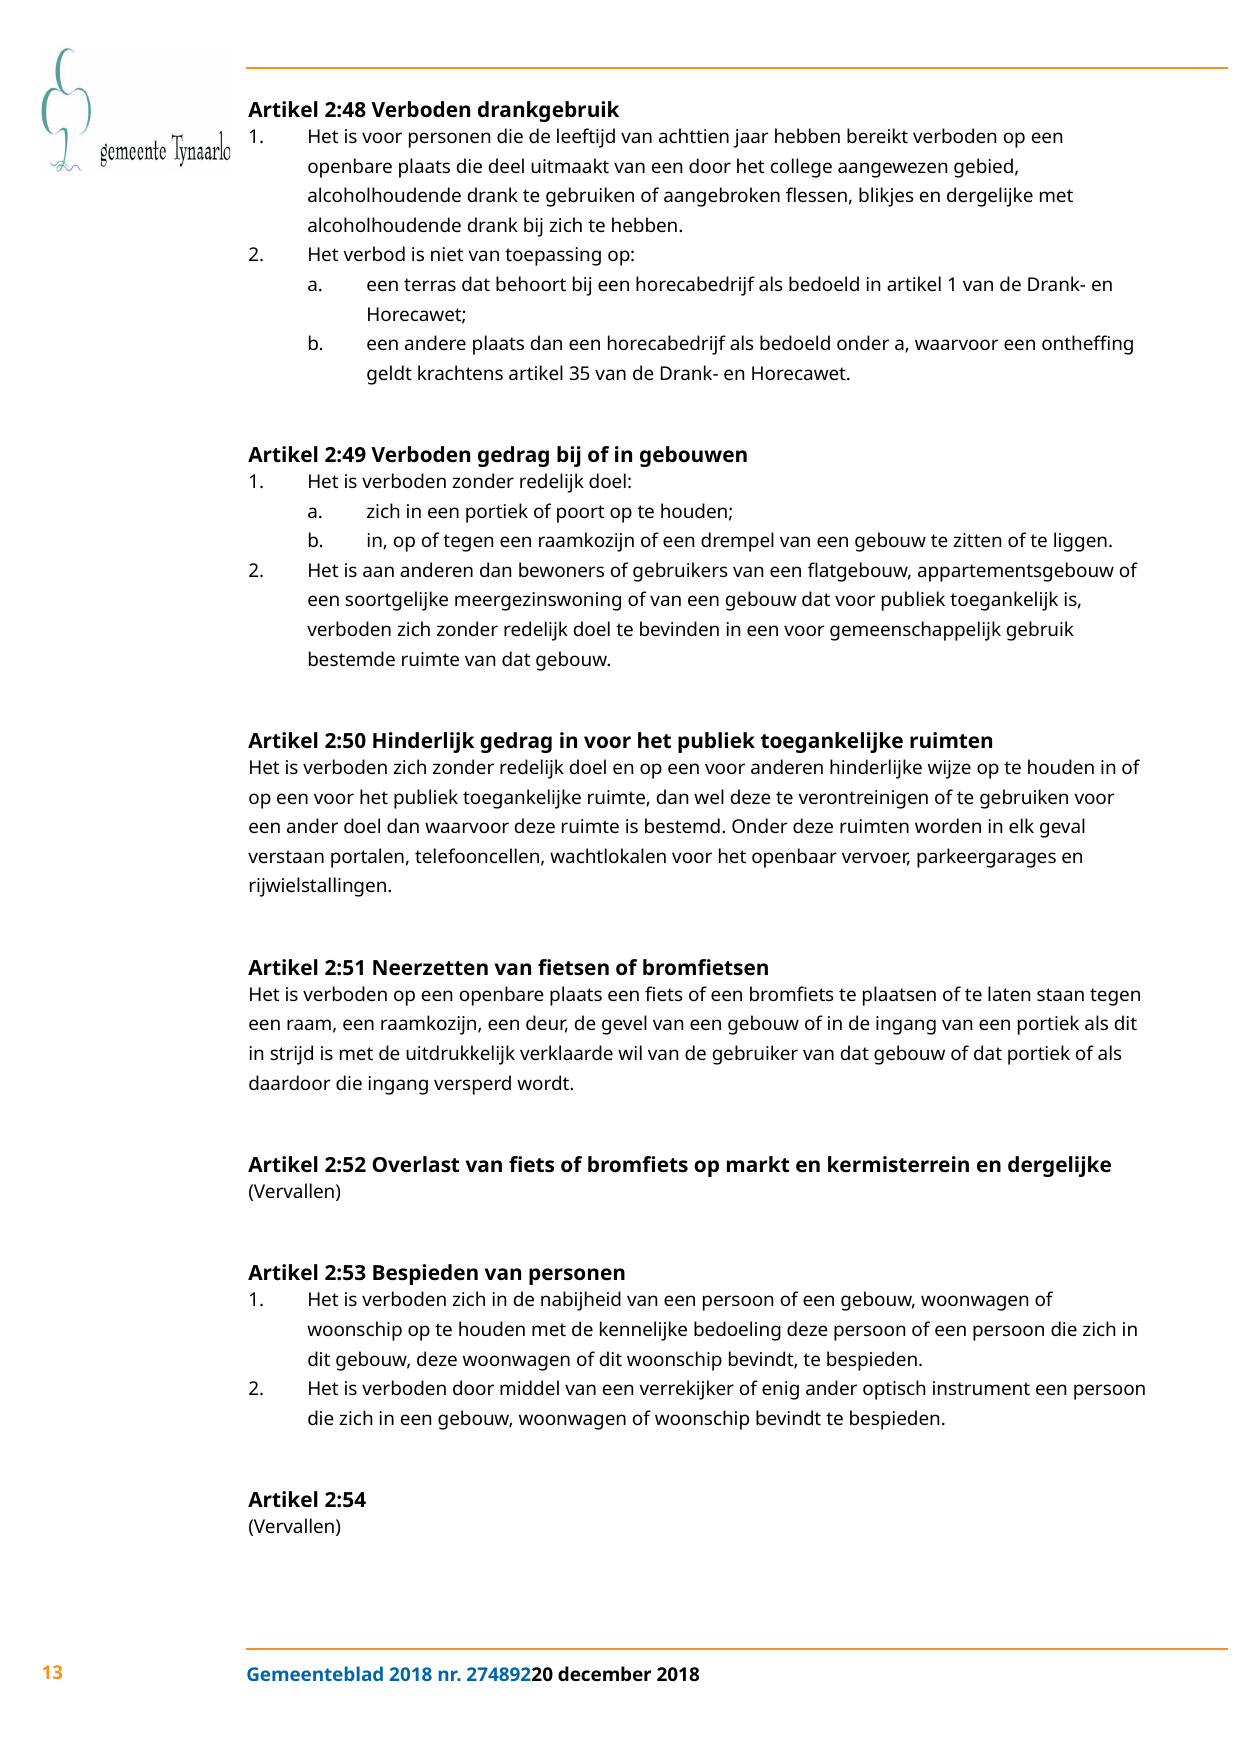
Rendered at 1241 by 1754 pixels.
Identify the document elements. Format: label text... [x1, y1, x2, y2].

picture [41, 47, 231, 172]
text Het is verboden op een openbare plaats een fiets of een bromfiets te plaatsen of te laten staan tegen een raam, een raamkozijn, een deur, de gevel van een gebouw of in de ingang van een portiek als dit in strijd is met de uitdrukkelijk verklaarde wil van de gebruiker van dat gebouw of dat portiek of als daardoor die ingang versperd wordt. [248, 981, 1152, 1096]
list Het is verboden door middel van een verrekijker of enig ander optisch instrument een persoon die zich in een gebouw, woonwagen of woonschip bevindt te bespieden. [248, 1375, 1152, 1431]
text Artikel 2:54 [248, 1485, 1152, 1513]
text (Vervallen) [248, 1513, 1152, 1539]
text Artikel 2:51 Neerzetten van fietsen of bromfietsen [248, 953, 1152, 981]
list Het is voor personen die de leeftijd van achttien jaar hebben bereikt verboden op een openbare plaats die deel uitmaakt van een door het college aangewezen gebied, alcoholhoudende drank te gebruiken of aangebroken flessen, blikjes en dergelijke met alcoholhoudende drank bij zich te hebben. [248, 123, 1152, 238]
list in, op of tegen een raamkozijn of een drempel van een gebouw te zitten of te liggen. [307, 527, 1152, 553]
list een terras dat behoort bij een horecabedrijf als bedoeld in artikel 1 van de Drank- en Horecawet; [307, 271, 1152, 326]
text Artikel 2:53 Bespieden van personen [248, 1258, 1152, 1287]
list Het verbod is niet van toepassing op: [248, 242, 1152, 267]
text Het is verboden zich zonder redelijk doel en op een voor anderen hinderlijke wijze op te houden in of op een voor het publiek toegankelijke ruimte, dan wel deze te verontreinigen of te gebruiken voor een ander doel dan waarvoor deze ruimte is bestemd. Onder deze ruimten worden in elk geval verstaan portalen, telefooncellen, wachtlokalen voor het openbaar vervoer, parkeergarages en rijwielstallingen. [248, 754, 1152, 898]
list Het is verboden zich in de nabijheid van een persoon of een gebouw, woonwagen of woonschip op te houden met de kennelijke bedoeling deze persoon of een persoon die zich in dit gebouw, deze woonwagen of dit woonschip bevindt, te bespieden. [248, 1287, 1152, 1372]
list Het is aan anderen dan bewoners of gebruikers van een flatgebouw, appartementsgebouw of een soortgelijke meergezinswoning of van een gebouw dat voor publiek toegankelijk is, verboden zich zonder redelijk doel te bevinden in een voor gemeenschappelijk gebruik bestemde ruimte van dat gebouw. [248, 557, 1152, 672]
text Artikel 2:49 Verboden gedrag bij of in gebouwen [248, 440, 1152, 468]
list een andere plaats dan een horecabedrijf als bedoeld onder a, waarvoor een ontheffing geldt krachtens artikel 35 van de Drank- en Horecawet. [307, 330, 1152, 386]
text Artikel 2:50 Hinderlijk gedrag in voor het publiek toegankelijke ruimten [248, 726, 1152, 754]
text Artikel 2:52 Overlast van fiets of bromfiets op markt en kermisterrein en dergelijke [248, 1150, 1152, 1178]
list zich in een portiek of poort op te houden; [307, 498, 1152, 524]
text (Vervallen) [248, 1178, 1152, 1204]
list Het is verboden zonder redelijk doel: [248, 468, 1152, 494]
text Artikel 2:48 Verboden drankgebruik [248, 95, 1152, 123]
